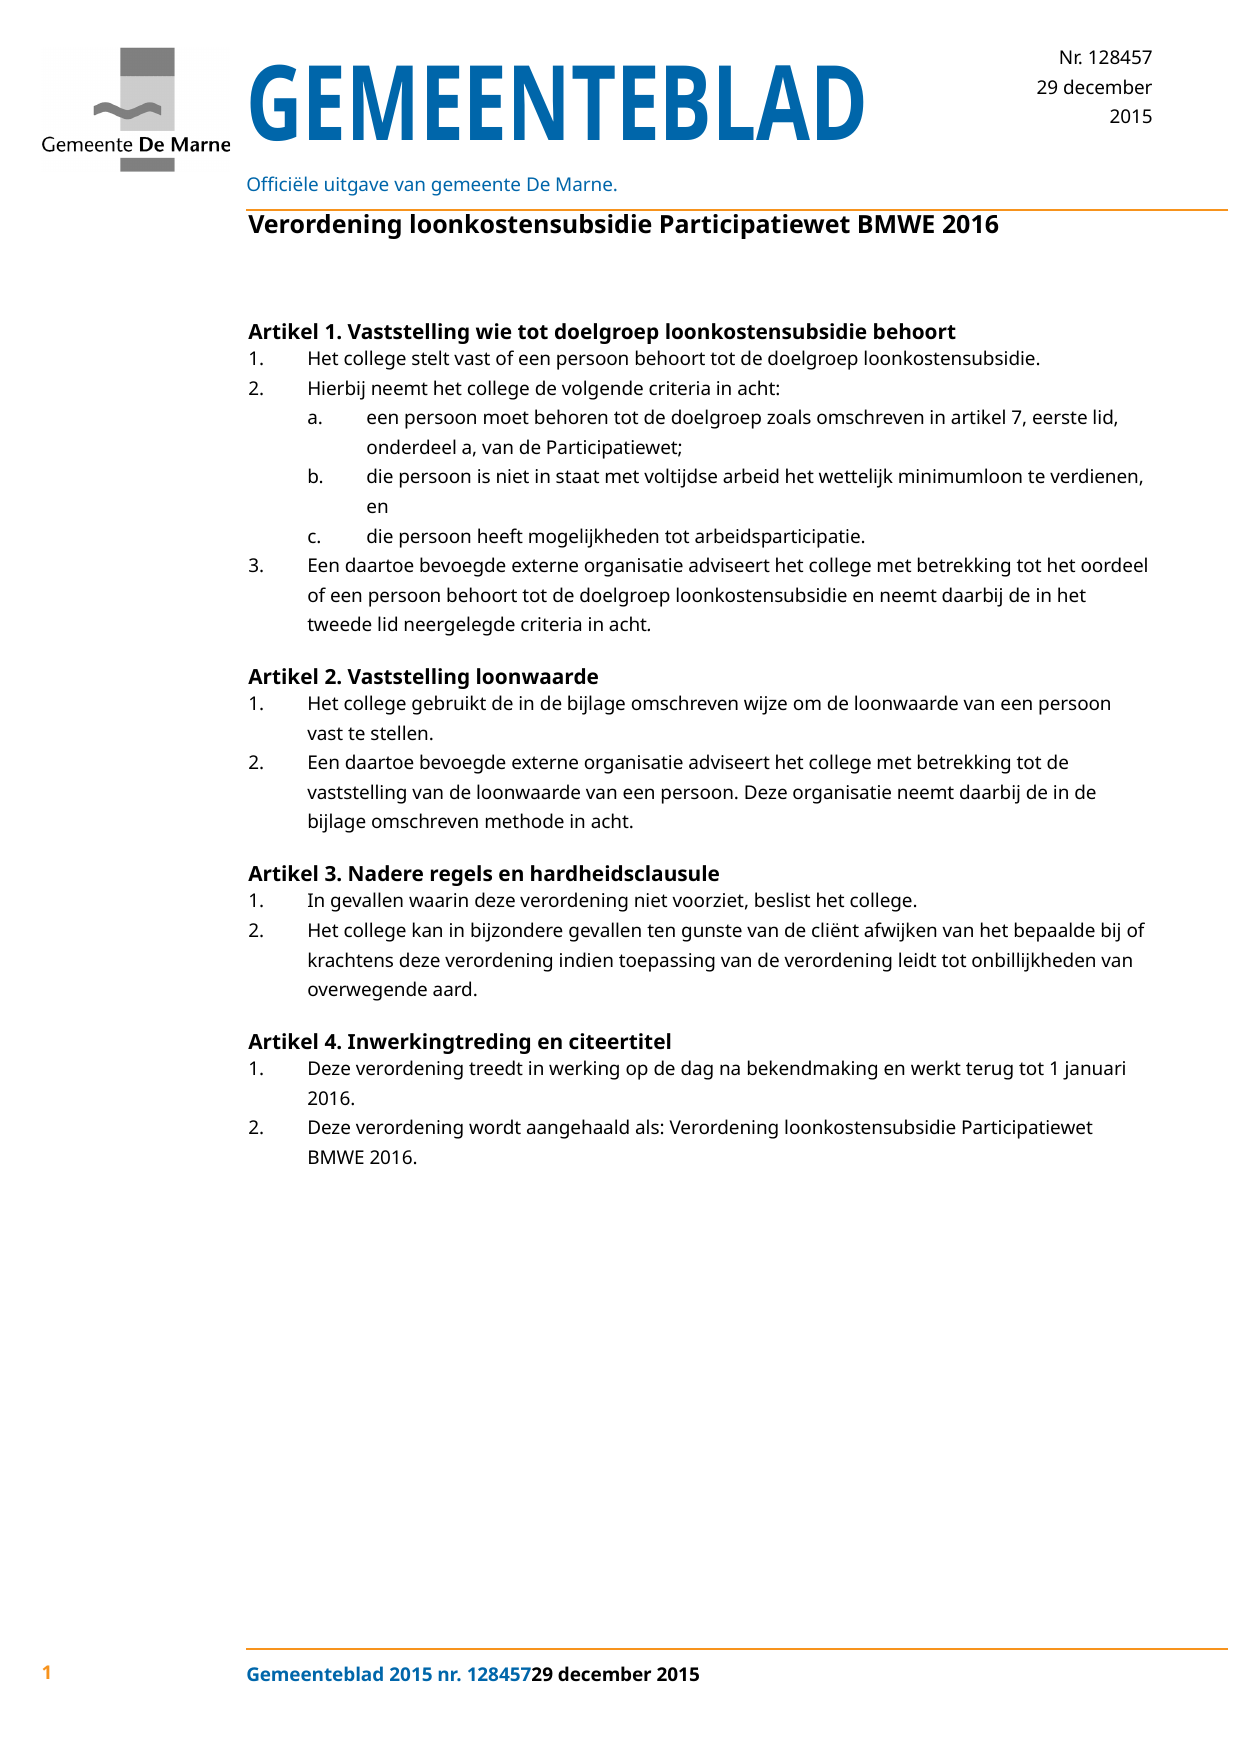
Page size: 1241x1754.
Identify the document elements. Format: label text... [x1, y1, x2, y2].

list Een daartoe bevoegde externe organisatie adviseert het college met betrekking tot het oordeel of een persoon behoort tot de doelgroep loonkostensubsidie en neemt daarbij de in het tweede lid neergelegde criteria in acht. [248, 552, 1152, 637]
list die persoon is niet in staat met voltijdse arbeid het wettelijk minimumloon te verdienen, en [307, 464, 1152, 519]
list Een daartoe bevoegde externe organisatie adviseert het college met betrekking tot de vaststelling van de loonwaarde van een persoon. Deze organisatie neemt daarbij de in de bijlage omschreven methode in acht. [248, 749, 1152, 834]
list Het college gebruikt de in de bijlage omschreven wijze om de loonwaarde van een persoon vast te stellen. [248, 690, 1152, 746]
picture [41, 47, 231, 172]
list Deze verordening treedt in werking op de dag na bekendmaking en werkt terug tot 1 januari 2016. [248, 1055, 1152, 1111]
list In gevallen waarin deze verordening niet voorziet, beslist het college. [248, 888, 1152, 913]
list Het college stelt vast of een persoon behoort tot de doelgroep loonkostensubsidie. [248, 345, 1152, 371]
text Artikel 4. Inwerkingtreding en citeertitel [248, 1027, 1152, 1055]
text Artikel 1. Vaststelling wie tot doelgroep loonkostensubsidie behoort [248, 317, 1152, 345]
list een persoon moet behoren tot de doelgroep zoals omschreven in artikel 7, eerste lid, onderdeel a, van de Participatiewet; [307, 404, 1152, 460]
list Hierbij neemt het college de volgende criteria in acht: [248, 375, 1152, 401]
list die persoon heeft mogelijkheden tot arbeidsparticipatie. [307, 523, 1152, 548]
list Deze verordening wordt aangehaald als: Verordening loonkostensubsidie Participatiewet BMWE 2016. [248, 1114, 1152, 1170]
list Het college kan in bijzondere gevallen ten gunste van de cliënt afwijken van het bepaalde bij of krachtens deze verordening indien toepassing van de verordening leidt tot onbillijkheden van overwegende aard. [248, 917, 1152, 1002]
text Verordening loonkostensubsidie Participatiewet BMWE 2016 [248, 211, 1152, 241]
text Artikel 2. Vaststelling loonwaarde [248, 662, 1152, 690]
text Artikel 3. Nadere regels en hardheidsclausule [248, 859, 1152, 888]
